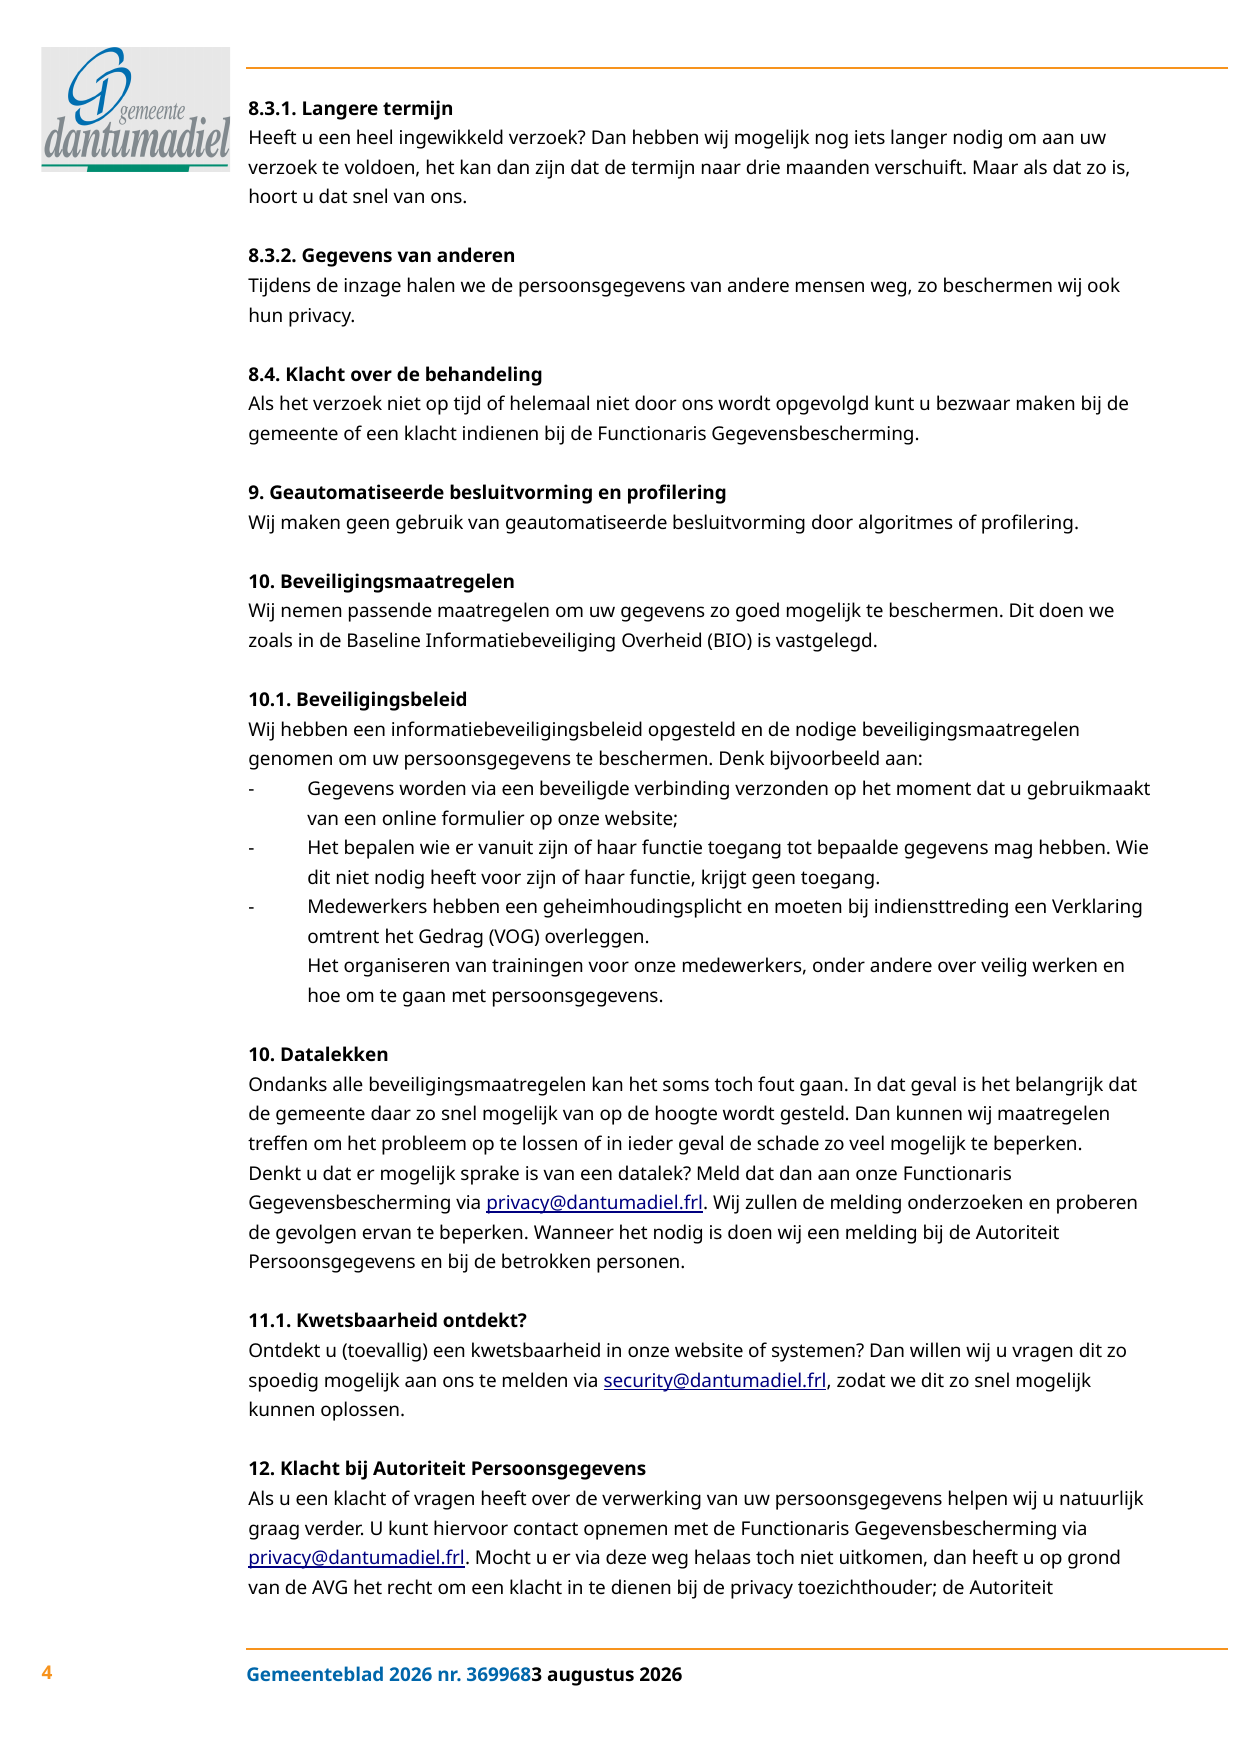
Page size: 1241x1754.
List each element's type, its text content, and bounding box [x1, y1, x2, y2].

text 9. Geautomatiseerde besluitvorming en profilering [248, 479, 1152, 505]
text Als het verzoek niet op tijd of helemaal niet door ons wordt opgevolgd kunt u bezwaar maken bij de gemeente of een klacht indienen bij de Functionaris Gegevensbescherming. [248, 391, 1152, 446]
list Medewerkers hebben een geheimhoudingsplicht en moeten bij indiensttreding een Verklaring omtrent het Gedrag (VOG) overleggen. [248, 893, 1152, 949]
text 10.1. Beveiligingsbeleid [248, 686, 1152, 712]
list Gegevens worden via een beveiligde verbinding verzonden op het moment dat u gebruikmaakt van een online formulier op onze website; [248, 775, 1152, 831]
text 11.1. Kwetsbaarheid ontdekt? [248, 1308, 1152, 1333]
text Heeft u een heel ingewikkeld verzoek? Dan hebben wij mogelijk nog iets langer nodig om aan uw verzoek te voldoen, het kan dan zijn dat de termijn naar drie maanden verschuift. Maar als dat zo is, hoort u dat snel van ons. [248, 124, 1152, 209]
text Ontdekt u (toevallig) een kwetsbaarheid in onze website of systemen? Dan willen wij u vragen dit zo spoedig mogelijk aan ons te melden via security@dantumadiel.frl, zodat we dit zo snel mogelijk kunnen oplossen. [248, 1337, 1152, 1422]
text Als u een klacht of vragen heeft over de verwerking van uw persoonsgegevens helpen wij u natuurlijk graag verder. U kunt hiervoor contact opnemen met de Functionaris Gegevensbescherming via privacy@dantumadiel.frl. Mocht u er via deze weg helaas toch niet uitkomen, dan heeft u op grond van de AVG het recht om een klacht in te dienen bij de privacy toezichthouder; de Autoriteit [248, 1485, 1152, 1600]
text Wij nemen passende maatregelen om uw gegevens zo goed mogelijk te beschermen. Dit doen we zoals in de Baseline Informatiebeveiliging Overheid (BIO) is vastgelegd. [248, 598, 1152, 653]
text 8.3.1. Langere termijn [248, 95, 1152, 121]
text 8.4. Klacht over de behandeling [248, 361, 1152, 387]
list Het organiseren van trainingen voor onze medewerkers, onder andere over veilig werken en hoe om te gaan met persoonsgegevens. [248, 953, 1152, 1008]
text Ondanks alle beveiligingsmaatregelen kan het soms toch fout gaan. In dat geval is het belangrijk dat de gemeente daar zo snel mogelijk van op de hoogte wordt gesteld. Dan kunnen wij maatregelen treffen om het probleem op te lossen of in ieder geval de schade zo veel mogelijk te beperken. [248, 1071, 1152, 1156]
text Wij maken geen gebruik van geautomatiseerde besluitvorming door algoritmes of profilering. [248, 509, 1152, 535]
text 12. Klacht bij Autoriteit Persoonsgegevens [248, 1456, 1152, 1481]
list Het bepalen wie er vanuit zijn of haar functie toegang tot bepaalde gegevens mag hebben. Wie dit niet nodig heeft voor zijn of haar functie, krijgt geen toegang. [248, 834, 1152, 890]
text 10. Datalekken [248, 1041, 1152, 1067]
text Denkt u dat er mogelijk sprake is van een datalek? Meld dat dan aan onze Functionaris Gegevensbescherming via privacy@dantumadiel.frl. Wij zullen de melding onderzoeken en proberen de gevolgen ervan te beperken. Wanneer het nodig is doen wij een melding bij de Autoriteit Persoonsgegevens en bij de betrokken personen. [248, 1160, 1152, 1274]
picture [41, 47, 231, 172]
text 8.3.2. Gegevens van anderen [248, 243, 1152, 268]
text Wij hebben een informatiebeveiligingsbeleid opgesteld en de nodige beveiligingsmaatregelen genomen om uw persoonsgegevens te beschermen. Denk bijvoorbeeld aan: [248, 716, 1152, 771]
text 10. Beveiligingsmaatregelen [248, 568, 1152, 594]
text Tijdens de inzage halen we de persoonsgegevens van andere mensen weg, zo beschermen wij ook hun privacy. [248, 272, 1152, 328]
